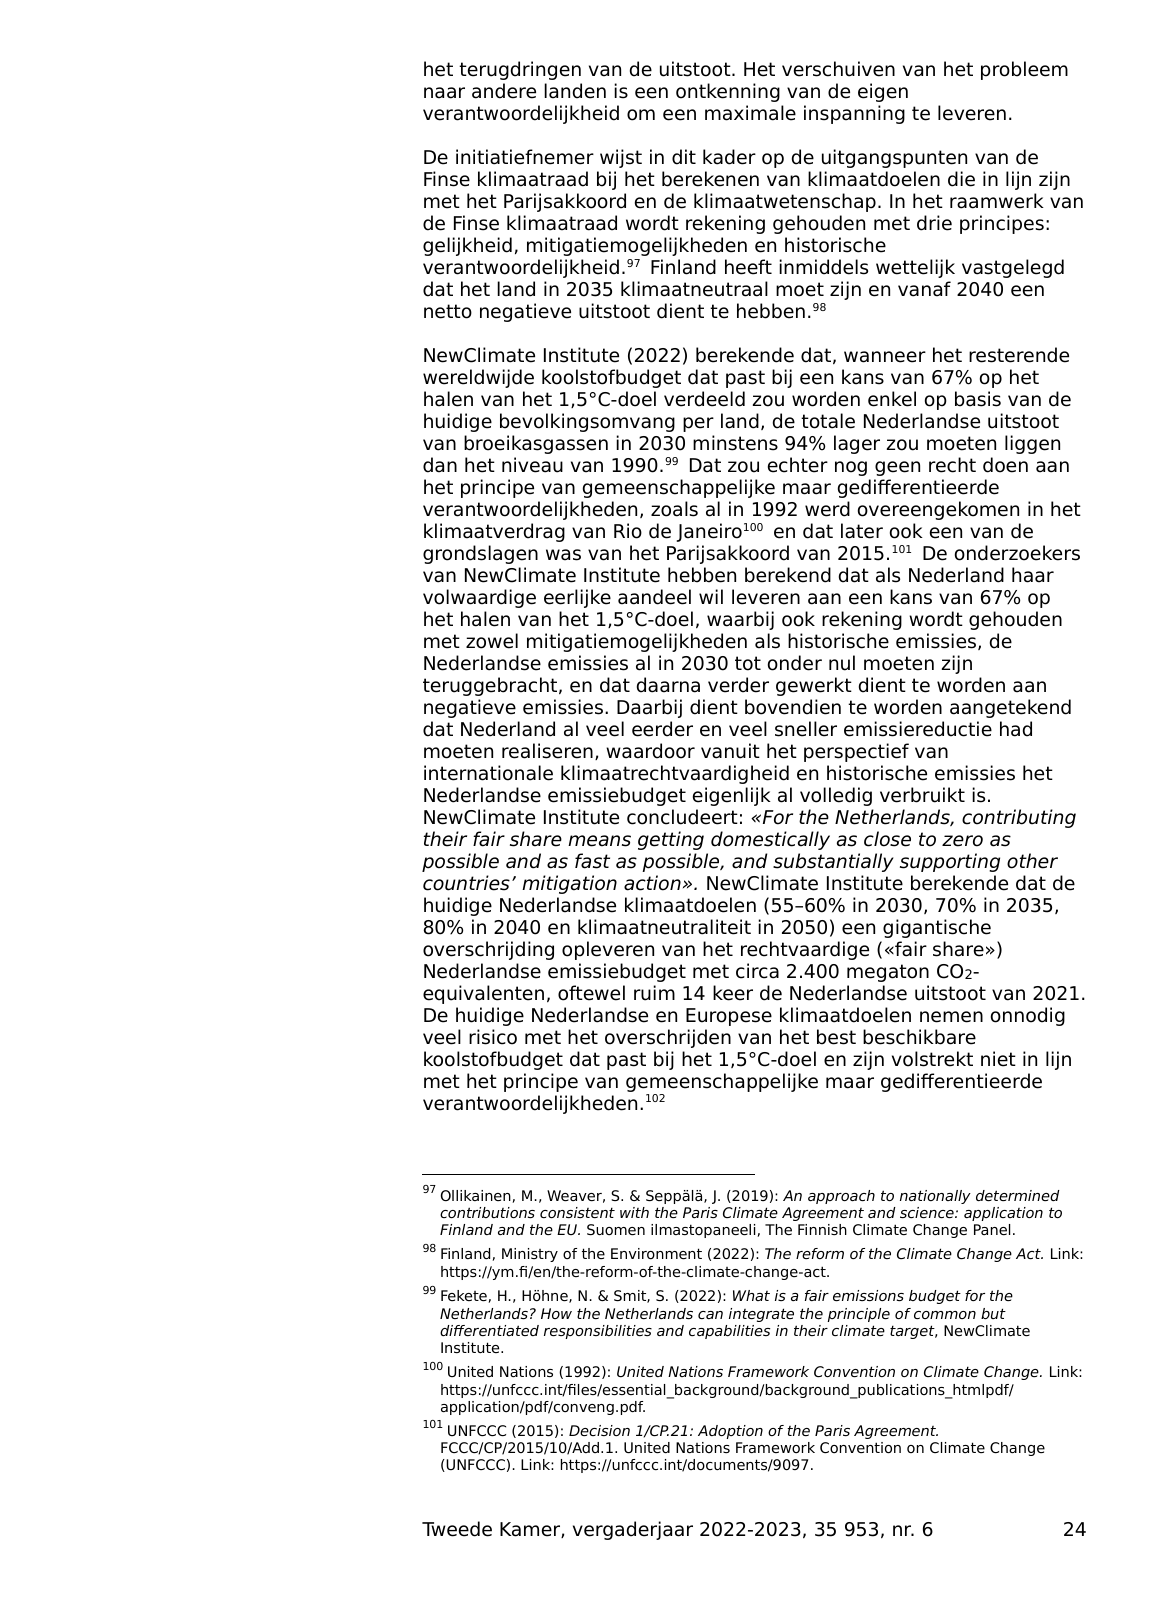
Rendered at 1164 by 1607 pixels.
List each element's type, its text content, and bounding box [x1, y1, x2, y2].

text UNFCCC (2015): Decision 1/CP.21: Adoption of the Paris Agreement. FCCC/CP/2015/10/Add.1. United Nations Framework Convention on Climate Change (UNFCCC). Link: https://unfccc.int/documents/9097. [422, 1418, 1087, 1474]
text De initiatiefnemer wijst in dit kader op de uitgangspunten van de Finse klimaatraad bij het berekenen van klimaatdoelen die in lijn zijn met het Parijsakkoord en de klimaatwetenschap. In het raamwerk van de Finse klimaatraad wordt rekening gehouden met drie principes: gelijkheid, mitigatiemogelijkheden en historische verantwoordelijkheid. Finland heeft inmiddels wettelijk vastgelegd dat het land in 2035 klimaatneutraal moet zijn en vanaf 2040 een netto negatieve uitstoot dient te hebben. [422, 147, 1087, 323]
text Ollikainen, M., Weaver, S. & Seppälä, J. (2019): An approach to nationally determined contributions consistent with the Paris Climate Agreement and science: application to Finland and the EU. Suomen ilmastopaneeli, The Finnish Climate Change Panel. [422, 1183, 1087, 1239]
text Fekete, H., Höhne, N. & Smit, S. (2022): What is a fair emissions budget for the Netherlands? How the Netherlands can integrate the principle of common but differentiated responsibilities and capabilities in their climate target, NewClimate Institute. [422, 1284, 1087, 1357]
text het terugdringen van de uitstoot. Het verschuiven van het probleem naar andere landen is een ontkenning van de eigen verantwoordelijkheid om een maximale inspanning te leveren. [422, 59, 1087, 125]
text NewClimate Institute (2022) berekende dat, wanneer het resterende wereldwijde koolstofbudget dat past bij een kans van 67% op het halen van het 1,5°C-doel verdeeld zou worden enkel op basis van de huidige bevolkingsomvang per land, de totale Nederlandse uitstoot van broeikasgassen in 2030 minstens 94% lager zou moeten liggen dan het niveau van 1990. Dat zou echter nog geen recht doen aan het principe van gemeenschappelijke maar gedifferentieerde verantwoordelijkheden, zoals al in 1992 werd overeengekomen in het klimaatverdrag van Rio de Janeiro en dat later ook een van de grondslagen was van het Parijsakkoord van 2015. De onderzoekers van NewClimate Institute hebben berekend dat als Nederland haar volwaardige eerlijke aandeel wil leveren aan een kans van 67% op het halen van het 1,5°C-doel, waarbij ook rekening wordt gehouden met zowel mitigatiemogelijkheden als historische emissies, de Nederlandse emissies al in 2030 tot onder nul moeten zijn teruggebracht, en dat daarna verder gewerkt dient te worden aan negatieve emissies. Daarbij dient bovendien te worden aangetekend dat Nederland al veel eerder en veel sneller emissiereductie had moeten realiseren, waardoor vanuit het perspectief van internationale klimaatrechtvaardigheid en historische emissies het Nederlandse emissiebudget eigenlijk al volledig verbruikt is. NewClimate Institute concludeert: «For the Netherlands, contributing their fair share means getting domestically as close to zero as possible and as fast as possible, and substantially supporting other countries’ mitigation action». NewClimate Institute berekende dat de huidige Nederlandse klimaatdoelen (55–60% in 2030, 70% in 2035, 80% in 2040 en klimaatneutraliteit in 2050) een gigantische overschrijding opleveren van het rechtvaardige («fair share») Nederlandse emissiebudget met circa 2.400 megaton CO2-equivalenten, oftewel ruim 14 keer de Nederlandse uitstoot van 2021. De huidige Nederlandse en Europese klimaatdoelen nemen onnodig veel risico met het overschrijden van het best beschikbare koolstofbudget dat past bij het 1,5°C-doel en zijn volstrekt niet in lijn met het principe van gemeenschappelijke maar gedifferentieerde verantwoordelijkheden. [422, 345, 1087, 1114]
text Finland, Ministry of the Environment (2022): The reform of the Climate Change Act. Link: https://ym.fi/en/the-reform-of-the-climate-change-act. [422, 1242, 1087, 1281]
text United Nations (1992): United Nations Framework Convention on Climate Change. Link: https://unfccc.int/files/essential_background/background_publications_htmlpdf/application/pdf/conveng.pdf. [422, 1360, 1087, 1416]
